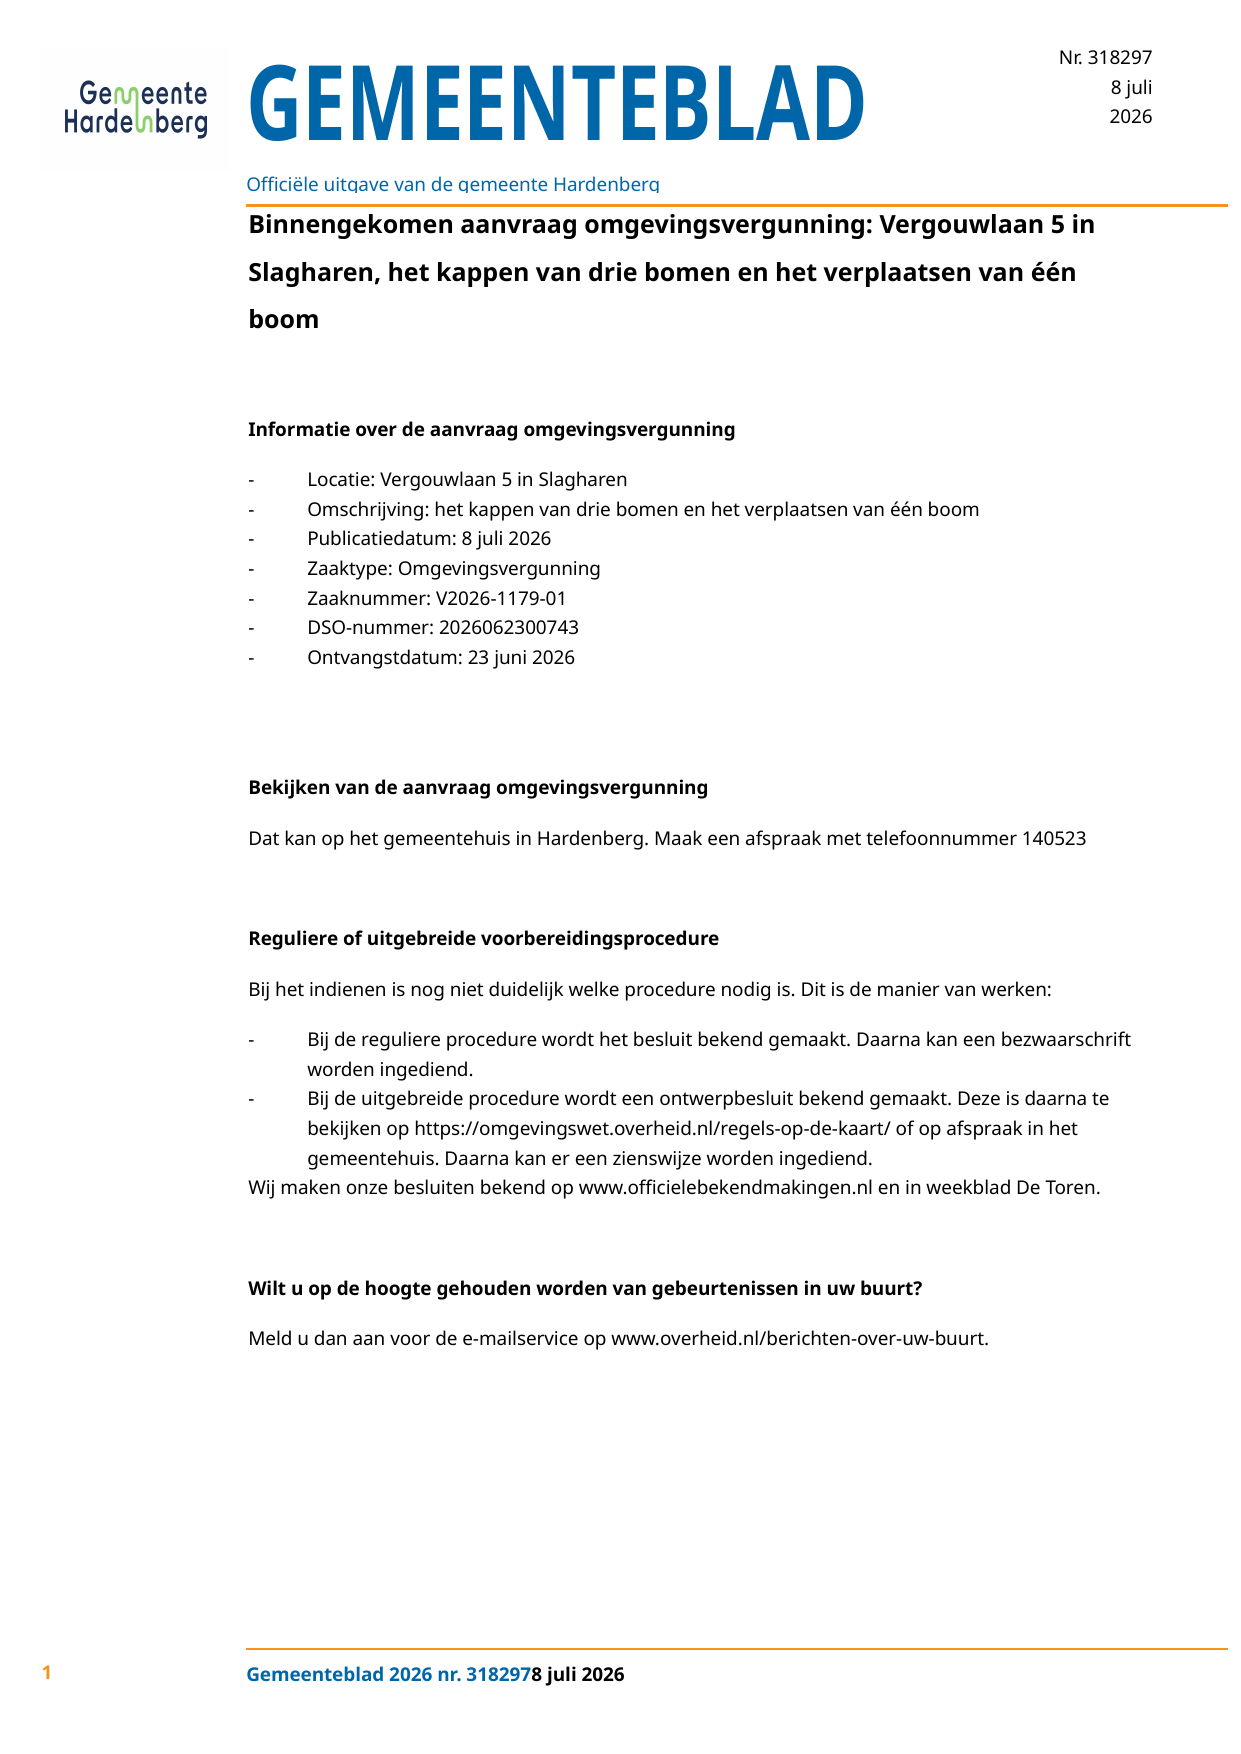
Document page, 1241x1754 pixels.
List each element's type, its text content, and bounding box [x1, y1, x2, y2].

list Bij de uitgebreide procedure wordt een ontwerpbesluit bekend gemaakt. Deze is daarna te bekijken op https://omgevingswet.overheid.nl/regels-op-de-kaart/ of op afspraak in het gemeentehuis. Daarna kan er een zienswijze worden ingediend. [248, 1086, 1152, 1170]
text Bekijken van de aanvraag omgevingsvergunning [248, 774, 1152, 800]
list Zaaktype: Omgevingsvergunning [248, 555, 1152, 581]
list DSO-nummer: 2026062300743 [248, 614, 1152, 640]
list Locatie: Vergouwlaan 5 in Slagharen [248, 466, 1152, 492]
text Wilt u op de hoogte gehouden worden van gebeurtenissen in uw buurt? [248, 1275, 1152, 1301]
text Bij het indienen is nog niet duidelijk welke procedure nodig is. Dit is de manier van werken: [248, 976, 1152, 1002]
list Ontvangstdatum: 23 juni 2026 [248, 644, 1152, 669]
text Informatie over de aanvraag omgevingsvergunning [248, 416, 1152, 442]
picture [41, 47, 231, 172]
list Omschrijving: het kappen van drie bomen en het verplaatsen van één boom [248, 496, 1152, 522]
text Wij maken onze besluiten bekend op www.officielebekendmakingen.nl en in weekblad De Toren. [248, 1174, 1152, 1200]
list Publicatiedatum: 8 juli 2026 [248, 526, 1152, 551]
list Zaaknummer: V2026-1179-01 [248, 585, 1152, 610]
text Reguliere of uitgebreide voorbereidingsprocedure [248, 926, 1152, 951]
list Bij de reguliere procedure wordt het besluit bekend gemaakt. Daarna kan een bezwaarschrift worden ingediend. [248, 1026, 1152, 1082]
text Binnengekomen aanvraag omgevingsvergunning: Vergouwlaan 5 in Slagharen, het kappen van drie bomen en het verplaatsen van één boom [248, 207, 1152, 336]
text Meld u dan aan voor de e-mailservice op www.overheid.nl/berichten-over-uw-buurt. [248, 1326, 1152, 1351]
text Dat kan op het gemeentehuis in Hardenberg. Maak een afspraak met telefoonnummer 140523 [248, 825, 1152, 850]
